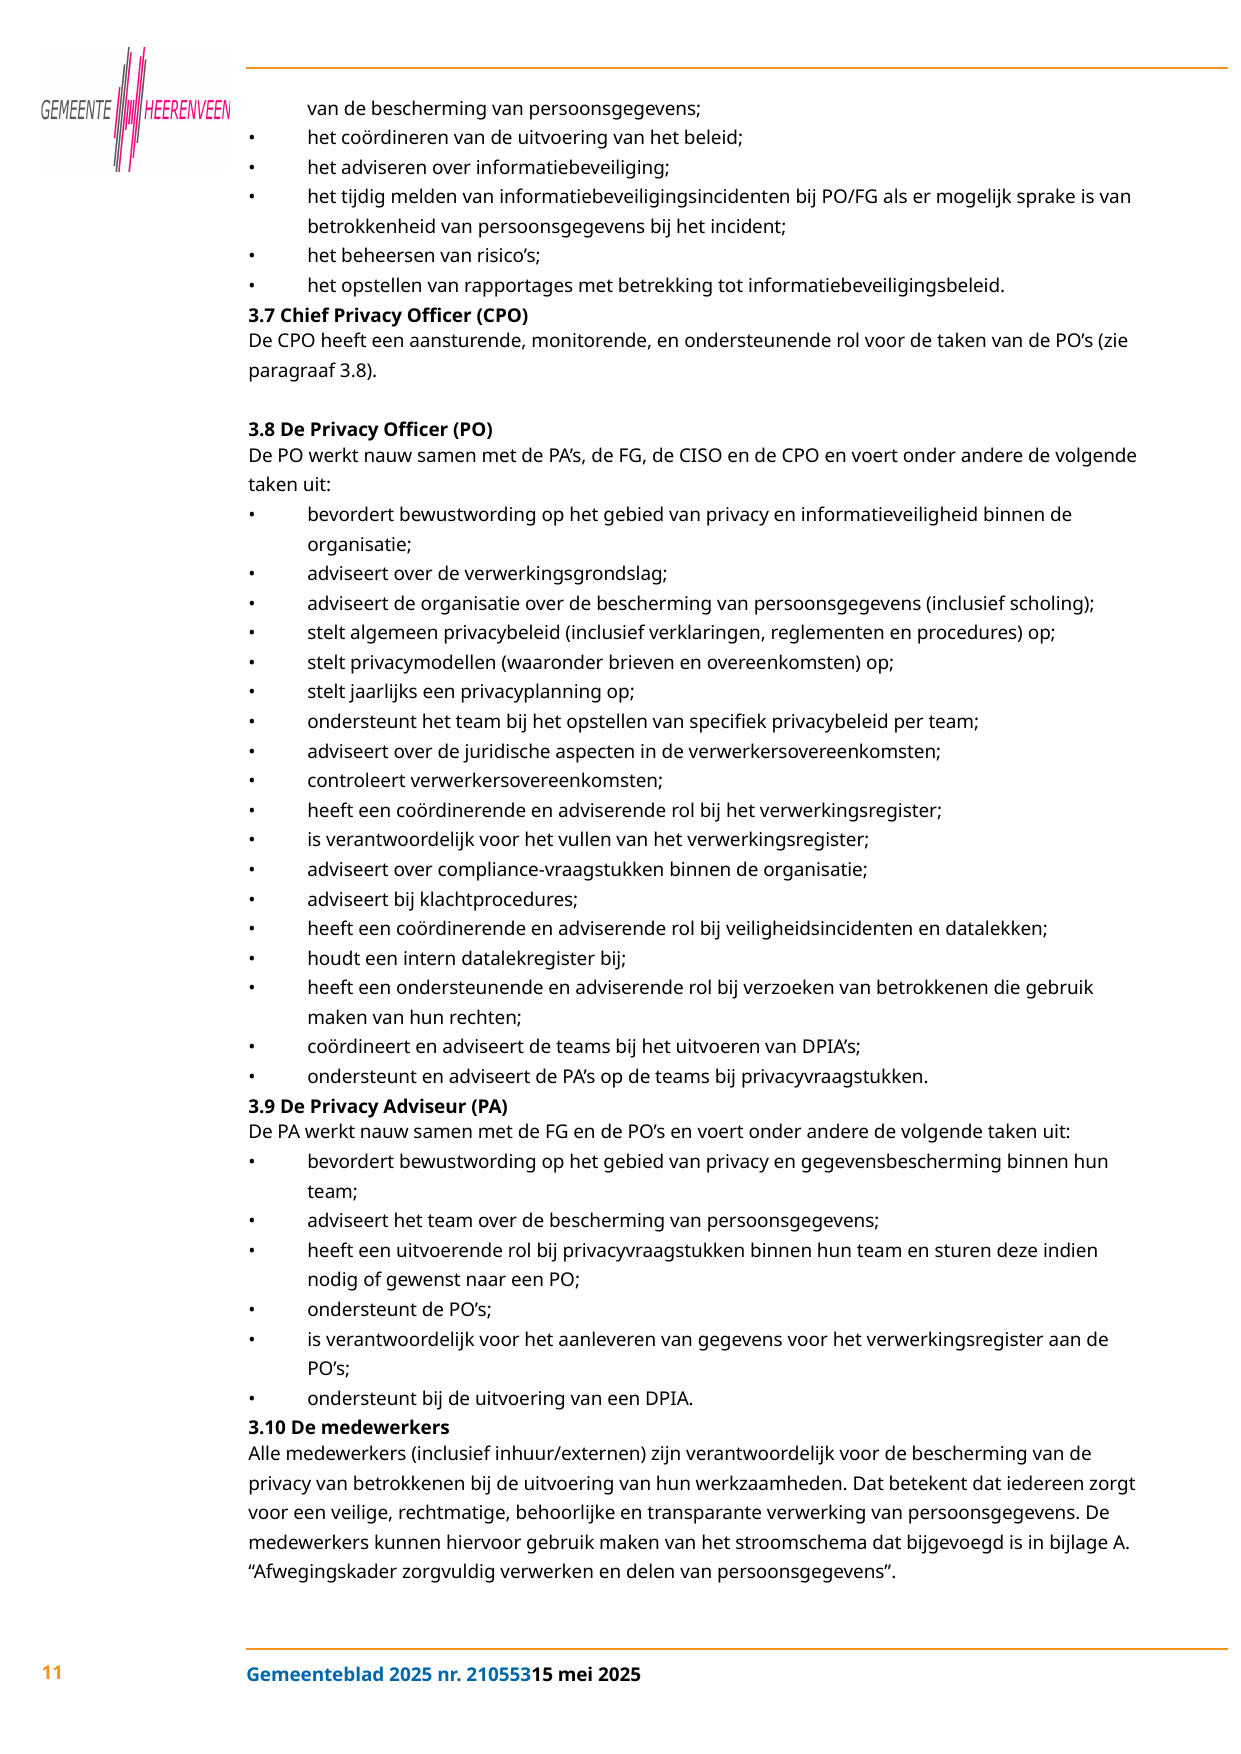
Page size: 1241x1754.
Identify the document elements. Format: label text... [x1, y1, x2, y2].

list stelt jaarlijks een privacyplanning op; [248, 679, 1152, 704]
list heeft een coördinerende en adviserende rol bij het verwerkingsregister; [248, 797, 1152, 823]
list het tijdig melden van informatiebeveiligingsincidenten bij PO/FG als er mogelijk sprake is van betrokkenheid van persoonsgegevens bij het incident; [248, 183, 1152, 239]
list het coördineren van de uitvoering van het beleid; [248, 124, 1152, 150]
list ondersteunt en adviseert de PA’s op de teams bij privacyvraagstukken. [248, 1063, 1152, 1089]
list adviseert over de verwerkingsgrondslag; [248, 560, 1152, 586]
list controleert verwerkersovereenkomsten; [248, 767, 1152, 793]
list houdt een intern datalekregister bij; [248, 945, 1152, 971]
list adviseert over de juridische aspecten in de verwerkersovereenkomsten; [248, 738, 1152, 764]
text 3.10 De medewerkers [248, 1414, 1152, 1440]
list heeft een uitvoerende rol bij privacyvraagstukken binnen hun team en sturen deze indien nodig of gewenst naar een PO; [248, 1237, 1152, 1292]
list adviseert over compliance-vraagstukken binnen de organisatie; [248, 856, 1152, 882]
list adviseert de organisatie over de bescherming van persoonsgegevens (inclusief scholing); [248, 590, 1152, 616]
list coördineert en adviseert de teams bij het uitvoeren van DPIA’s; [248, 1034, 1152, 1059]
text 3.8 De Privacy Officer (PO) [248, 416, 1152, 442]
list is verantwoordelijk voor het vullen van het verwerkingsregister; [248, 827, 1152, 852]
list heeft een ondersteunende en adviserende rol bij verzoeken van betrokkenen die gebruik maken van hun rechten; [248, 974, 1152, 1030]
list het opstellen van rapportages met betrekking tot informatiebeveiligingsbeleid. [248, 272, 1152, 298]
list ondersteunt bij de uitvoering van een DPIA. [248, 1385, 1152, 1411]
list stelt privacymodellen (waaronder brieven en overeenkomsten) op; [248, 649, 1152, 675]
text 3.7 Chief Privacy Officer (CPO) [248, 302, 1152, 328]
text Alle medewerkers (inclusief inhuur/externen) zijn verantwoordelijk voor de bescherming van de privacy van betrokkenen bij de uitvoering van hun werkzaamheden. Dat betekent dat iedereen zorgt voor een veilige, rechtmatige, behoorlijke en transparante verwerking van persoonsgegevens. De medewerkers kunnen hiervoor gebruik maken van het stroomschema dat bijgevoegd is in bijlage A. “Afwegingskader zorgvuldig verwerken en delen van persoonsgegevens”. [248, 1440, 1152, 1584]
list adviseert bij klachtprocedures; [248, 886, 1152, 912]
list bevordert bewustwording op het gebied van privacy en informatieveiligheid binnen de organisatie; [248, 501, 1152, 557]
list bevordert bewustwording op het gebied van privacy en gegevensbescherming binnen hun team; [248, 1148, 1152, 1203]
list ondersteunt het team bij het opstellen van specifiek privacybeleid per team; [248, 708, 1152, 734]
list van de bescherming van persoonsgegevens; [248, 95, 1152, 121]
list het adviseren over informatiebeveiliging; [248, 154, 1152, 180]
text De PO werkt nauw samen met de PA’s, de FG, de CISO en de CPO en voert onder andere de volgende taken uit: [248, 442, 1152, 497]
text 3.9 De Privacy Adviseur (PA) [248, 1093, 1152, 1119]
list stelt algemeen privacybeleid (inclusief verklaringen, reglementen en procedures) op; [248, 619, 1152, 645]
text De CPO heeft een aansturende, monitorende, en ondersteunende rol voor de taken van de PO’s (zie paragraaf 3.8). [248, 328, 1152, 383]
picture [41, 47, 231, 172]
list is verantwoordelijk voor het aanleveren van gegevens voor het verwerkingsregister aan de PO’s; [248, 1326, 1152, 1381]
list ondersteunt de PO’s; [248, 1296, 1152, 1322]
list heeft een coördinerende en adviserende rol bij veiligheidsincidenten en datalekken; [248, 915, 1152, 941]
text De PA werkt nauw samen met de FG en de PO’s en voert onder andere de volgende taken uit: [248, 1119, 1152, 1144]
list het beheersen van risico’s; [248, 243, 1152, 268]
list adviseert het team over de bescherming van persoonsgegevens; [248, 1207, 1152, 1233]
